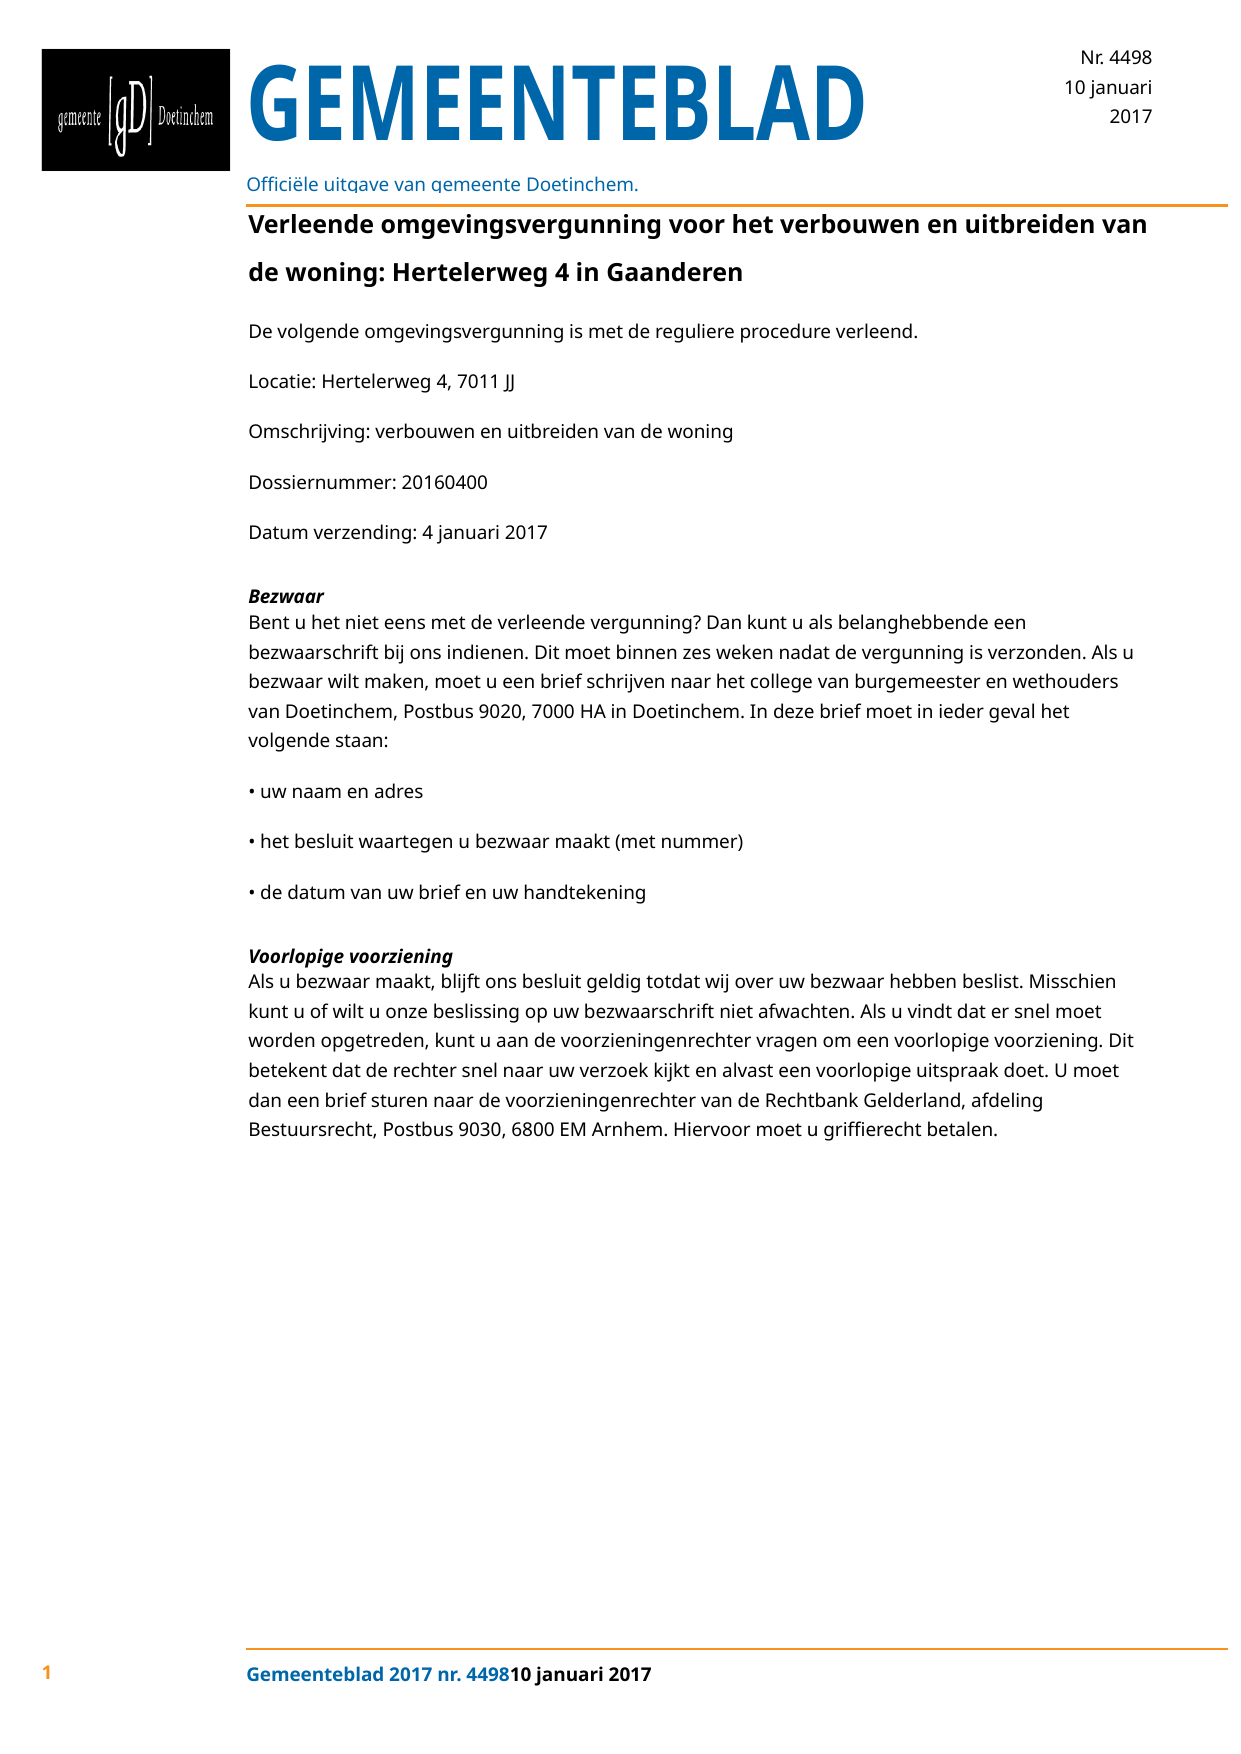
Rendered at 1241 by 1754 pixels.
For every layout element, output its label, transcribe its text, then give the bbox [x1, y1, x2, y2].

picture [41, 47, 231, 172]
text Voorlopige voorziening [248, 943, 1152, 968]
text • het besluit waartegen u bezwaar maakt (met nummer) [248, 828, 1152, 854]
text Als u bezwaar maakt, blijft ons besluit geldig totdat wij over uw bezwaar hebben beslist. Misschien kunt u of wilt u onze beslissing op uw bezwaarschrift niet afwachten. Als u vindt dat er snel moet worden opgetreden, kunt u aan de voorzieningenrechter vragen om een voorlopige voorziening. Dit betekent dat de rechter snel naar uw verzoek kijkt en alvast een voorlopige uitspraak doet. U moet dan een brief sturen naar de voorzieningenrechter van de Rechtbank Gelderland, afdeling Bestuursrecht, Postbus 9030, 6800 EM Arnhem. Hiervoor moet u griffierecht betalen. [248, 968, 1152, 1142]
text • de datum van uw brief en uw handtekening [248, 879, 1152, 904]
text Bent u het niet eens met de verleende vergunning? Dan kunt u als belanghebbende een bezwaarschrift bij ons indienen. Dit moet binnen zes weken nadat de vergunning is verzonden. Als u bezwaar wilt maken, moet u een brief schrijven naar het college van burgemeester en wethouders van Doetinchem, Postbus 9020, 7000 HA in Doetinchem. In deze brief moet in ieder geval het volgende staan: [248, 609, 1152, 753]
text Bezwaar [248, 583, 1152, 609]
text Omschrijving: verbouwen en uitbreiden van de woning [248, 419, 1152, 444]
text • uw naam en adres [248, 778, 1152, 804]
text Locatie: Hertelerweg 4, 7011 JJ [248, 368, 1152, 394]
text Verleende omgevingsvergunning voor het verbouwen en uitbreiden van de woning: Hertelerweg 4 in Gaanderen [248, 207, 1152, 288]
text Dossiernummer: 20160400 [248, 469, 1152, 495]
text Datum verzending: 4 januari 2017 [248, 519, 1152, 545]
text De volgende omgevingsvergunning is met de reguliere procedure verleend. [248, 318, 1152, 344]
